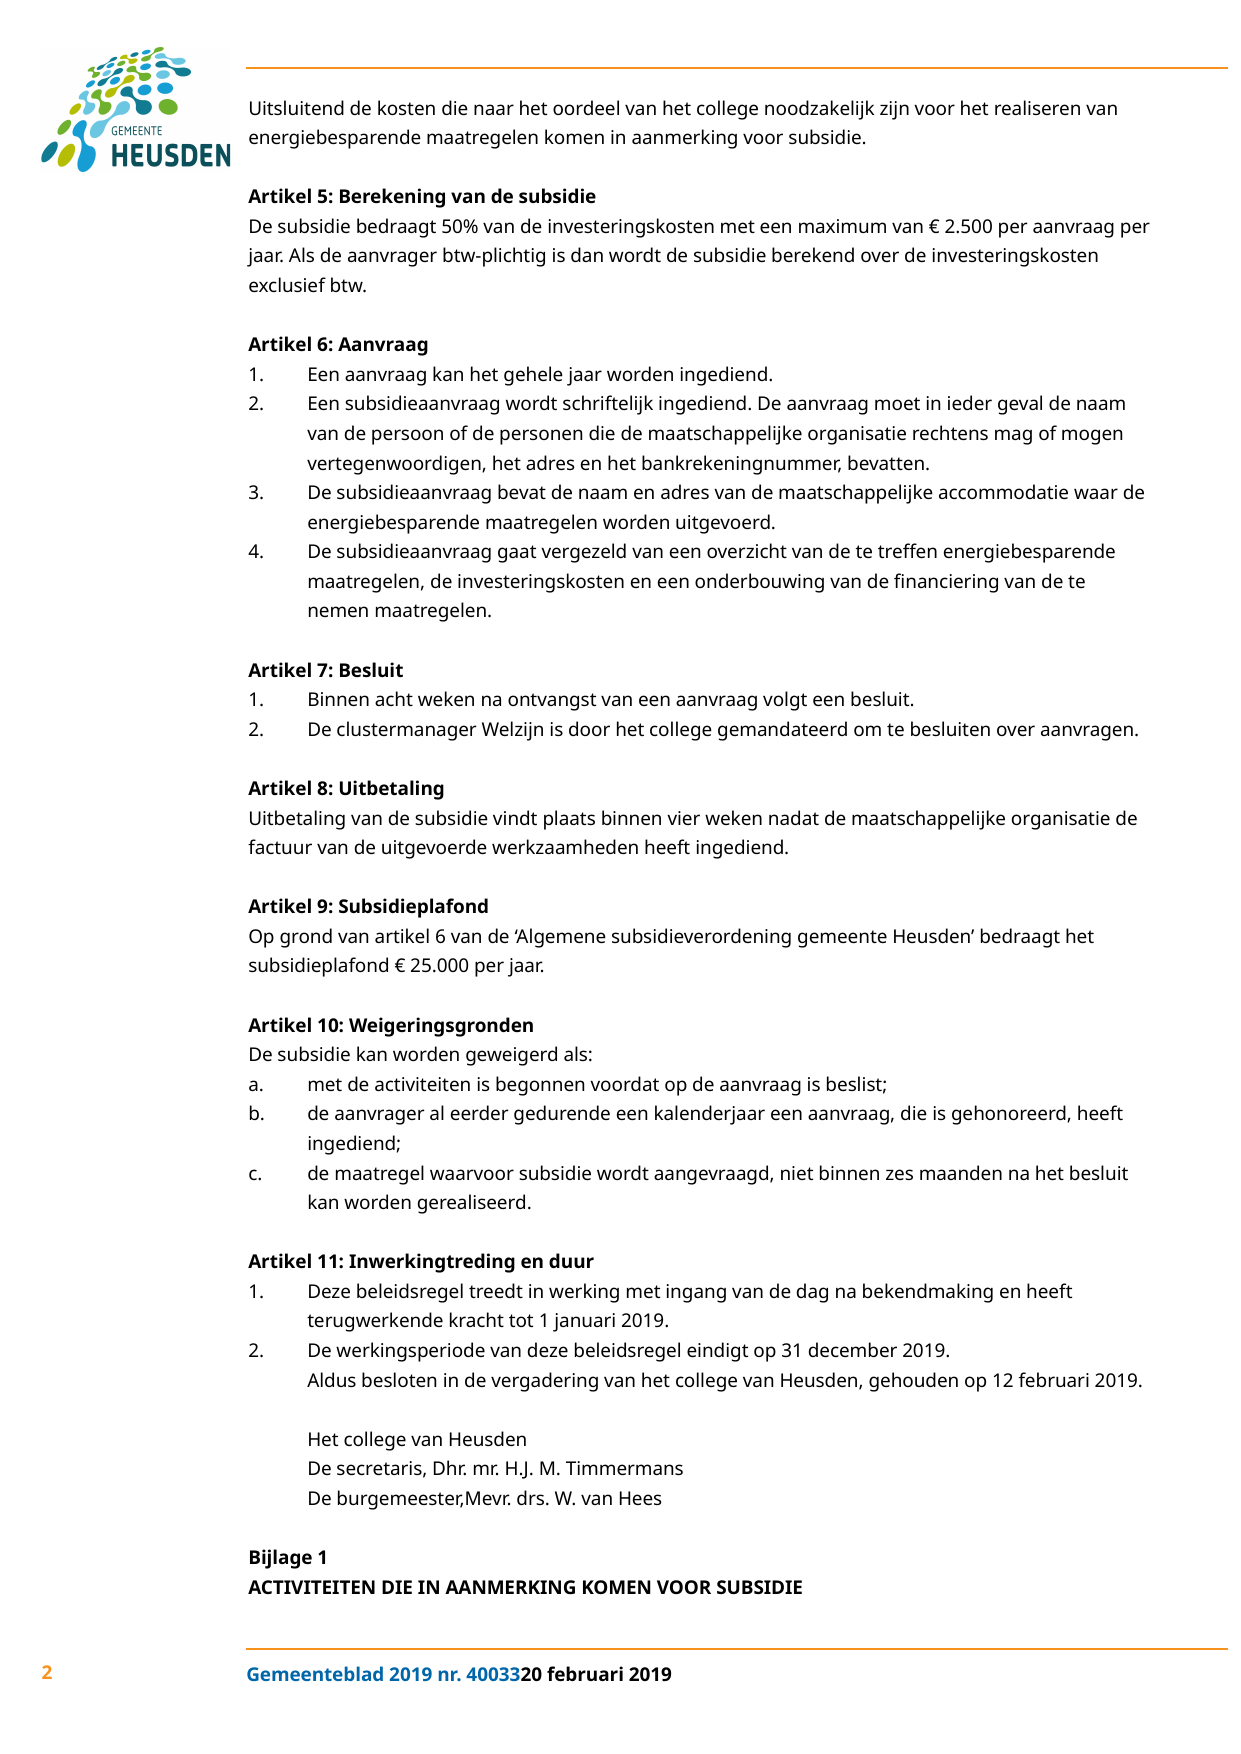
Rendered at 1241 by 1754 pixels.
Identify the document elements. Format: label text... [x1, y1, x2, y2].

text De subsidie bedraagt 50% van de investeringskosten met een maximum van € 2.500 per aanvraag per jaar. Als de aanvrager btw-plichtig is dan wordt de subsidie berekend over de investeringskosten exclusief btw. [248, 213, 1152, 298]
text Artikel 6: Aanvraag [248, 331, 1152, 357]
list Een subsidieaanvraag wordt schriftelijk ingediend. De aanvraag moet in ieder geval de naam van de persoon of de personen die de maatschappelijke organisatie rechtens mag of mogen vertegenwoordigen, het adres en het bankrekeningnummer, bevatten. [248, 391, 1152, 476]
list Aldus besloten in de vergadering van het college van Heusden, gehouden op 12 februari 2019. [248, 1367, 1152, 1393]
text Artikel 8: Uitbetaling [248, 775, 1152, 801]
list De subsidieaanvraag bevat de naam en adres van de maatschappelijke accommodatie waar de energiebesparende maatregelen worden uitgevoerd. [248, 479, 1152, 535]
list Het college van Heusden [248, 1426, 1152, 1452]
list De secretaris, Dhr. mr. H.J. M. Timmermans [248, 1456, 1152, 1481]
list de aanvrager al eerder gedurende een kalenderjaar een aanvraag, die is gehonoreerd, heeft ingediend; [248, 1101, 1152, 1156]
list De werkingsperiode van deze beleidsregel eindigt op 31 december 2019. [248, 1337, 1152, 1363]
list De burgemeester,Mevr. drs. W. van Hees [248, 1485, 1152, 1511]
list Binnen acht weken na ontvangst van een aanvraag volgt een besluit. [248, 686, 1152, 712]
text Uitbetaling van de subsidie vindt plaats binnen vier weken nadat de maatschappelijke organisatie de factuur van de uitgevoerde werkzaamheden heeft ingediend. [248, 805, 1152, 860]
text Uitsluitend de kosten die naar het oordeel van het college noodzakelijk zijn voor het realiseren van energiebesparende maatregelen komen in aanmerking voor subsidie. [248, 95, 1152, 150]
list Een aanvraag kan het gehele jaar worden ingediend. [248, 361, 1152, 387]
text Artikel 11: Inwerkingtreding en duur [248, 1248, 1152, 1274]
text Artikel 10: Weigeringsgronden [248, 1012, 1152, 1038]
list de maatregel waarvoor subsidie wordt aangevraagd, niet binnen zes maanden na het besluit kan worden gerealiseerd. [248, 1160, 1152, 1215]
text Artikel 7: Besluit [248, 657, 1152, 683]
text De subsidie kan worden geweigerd als: [248, 1041, 1152, 1067]
text Artikel 5: Berekening van de subsidie [248, 183, 1152, 209]
picture [41, 47, 231, 172]
list De clustermanager Welzijn is door het college gemandateerd om te besluiten over aanvragen. [248, 716, 1152, 742]
text ACTIVITEITEN DIE IN AANMERKING KOMEN VOOR SUBSIDIE [248, 1574, 1152, 1600]
text Artikel 9: Subsidieplafond [248, 893, 1152, 919]
text Bijlage 1 [248, 1544, 1152, 1570]
list De subsidieaanvraag gaat vergezeld van een overzicht van de te treffen energiebesparende maatregelen, de investeringskosten en een onderbouwing van de financiering van de te nemen maatregelen. [248, 538, 1152, 623]
list met de activiteiten is begonnen voordat op de aanvraag is beslist; [248, 1071, 1152, 1097]
list Deze beleidsregel treedt in werking met ingang van de dag na bekendmaking en heeft terugwerkende kracht tot 1 januari 2019. [248, 1278, 1152, 1333]
text Op grond van artikel 6 van de ‘Algemene subsidieverordening gemeente Heusden’ bedraagt het subsidieplafond € 25.000 per jaar. [248, 923, 1152, 978]
